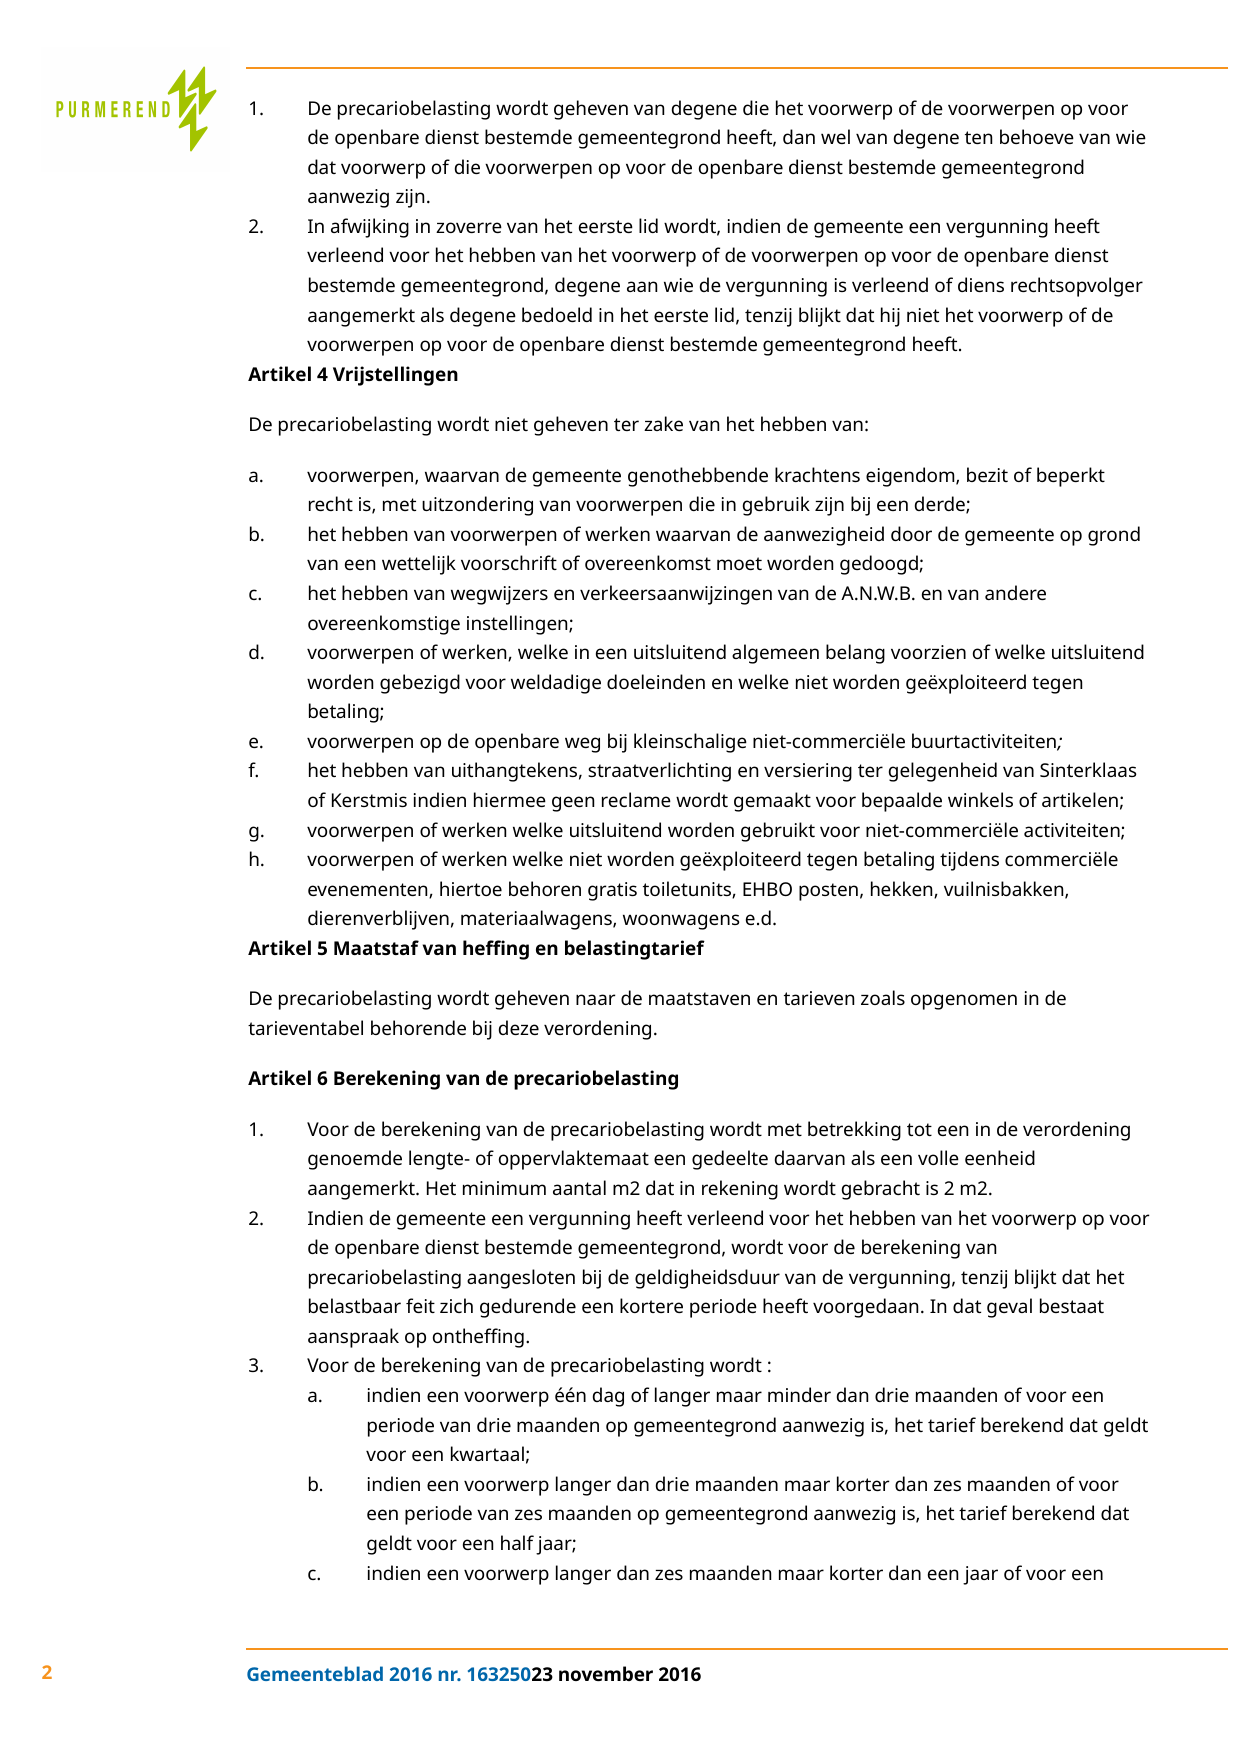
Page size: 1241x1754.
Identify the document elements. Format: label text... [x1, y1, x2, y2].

list indien een voorwerp langer dan drie maanden maar korter dan zes maanden of voor een periode van zes maanden op gemeentegrond aanwezig is, het tarief berekend dat geldt voor een half jaar; [307, 1471, 1152, 1556]
text De precariobelasting wordt geheven naar de maatstaven en tarieven zoals opgenomen in de tarieventabel behorende bij deze verordening. [248, 986, 1152, 1041]
text Artikel 4 Vrijstellingen [248, 361, 1152, 387]
list het hebben van voorwerpen of werken waarvan de aanwezigheid door de gemeente op grond van een wettelijk voorschrift of overeenkomst moet worden gedoogd; [248, 521, 1152, 576]
list De precariobelasting wordt geheven van degene die het voorwerp of de voorwerpen op voor de openbare dienst bestemde gemeentegrond heeft, dan wel van degene ten behoeve van wie dat voorwerp of die voorwerpen op voor de openbare dienst bestemde gemeentegrond aanwezig zijn. [248, 95, 1152, 209]
list het hebben van wegwijzers en verkeersaanwijzingen van de A.N.W.B. en van andere overeenkomstige instellingen; [248, 580, 1152, 636]
picture [41, 47, 231, 172]
list Voor de berekening van de precariobelasting wordt met betrekking tot een in de verordening genoemde lengte- of oppervlaktemaat een gedeelte daarvan als een volle eenheid aangemerkt. Het minimum aantal m2 dat in rekening wordt gebracht is 2 m2. [248, 1116, 1152, 1201]
list voorwerpen op de openbare weg bij kleinschalige niet-commerciële buurtactiviteiten; [248, 728, 1152, 754]
list indien een voorwerp één dag of langer maar minder dan drie maanden of voor een periode van drie maanden op gemeentegrond aanwezig is, het tarief berekend dat geldt voor een kwartaal; [307, 1382, 1152, 1467]
list Voor de berekening van de precariobelasting wordt : [248, 1353, 1152, 1378]
list In afwijking in zoverre van het eerste lid wordt, indien de gemeente een vergunning heeft verleend voor het hebben van het voorwerp of de voorwerpen op voor de openbare dienst bestemde gemeentegrond, degene aan wie de vergunning is verleend of diens rechtsopvolger aangemerkt als degene bedoeld in het eerste lid, tenzij blijkt dat hij niet het voorwerp of de voorwerpen op voor de openbare dienst bestemde gemeentegrond heeft. [248, 213, 1152, 357]
list het hebben van uithangtekens, straatverlichting en versiering ter gelegenheid van Sinterklaas of Kerstmis indien hiermee geen reclame wordt gemaakt voor bepaalde winkels of artikelen; [248, 758, 1152, 813]
list Indien de gemeente een vergunning heeft verleend voor het hebben van het voorwerp op voor de openbare dienst bestemde gemeentegrond, wordt voor de berekening van precariobelasting aangesloten bij de geldigheidsduur van de vergunning, tenzij blijkt dat het belastbaar feit zich gedurende een kortere periode heeft voorgedaan. In dat geval bestaat aanspraak op ontheffing. [248, 1205, 1152, 1349]
text De precariobelasting wordt niet geheven ter zake van het hebben van: [248, 411, 1152, 437]
list voorwerpen, waarvan de gemeente genothebbende krachtens eigendom, bezit of beperkt recht is, met uitzondering van voorwerpen die in gebruik zijn bij een derde; [248, 462, 1152, 517]
list voorwerpen of werken welke uitsluitend worden gebruikt voor niet-commerciële activiteiten; [248, 817, 1152, 843]
text Artikel 5 Maatstaf van heffing en belastingtarief [248, 935, 1152, 961]
list indien een voorwerp langer dan zes maanden maar korter dan een jaar of voor een [307, 1560, 1152, 1586]
text Artikel 6 Berekening van de precariobelasting [248, 1066, 1152, 1091]
list voorwerpen of werken, welke in een uitsluitend algemeen belang voorzien of welke uitsluitend worden gebezigd voor weldadige doeleinden en welke niet worden geëxploiteerd tegen betaling; [248, 639, 1152, 724]
list voorwerpen of werken welke niet worden geëxploiteerd tegen betaling tijdens commerciële evenementen, hiertoe behoren gratis toiletunits, EHBO posten, hekken, vuilnisbakken, dierenverblijven, materiaalwagens, woonwagens e.d. [248, 846, 1152, 931]
